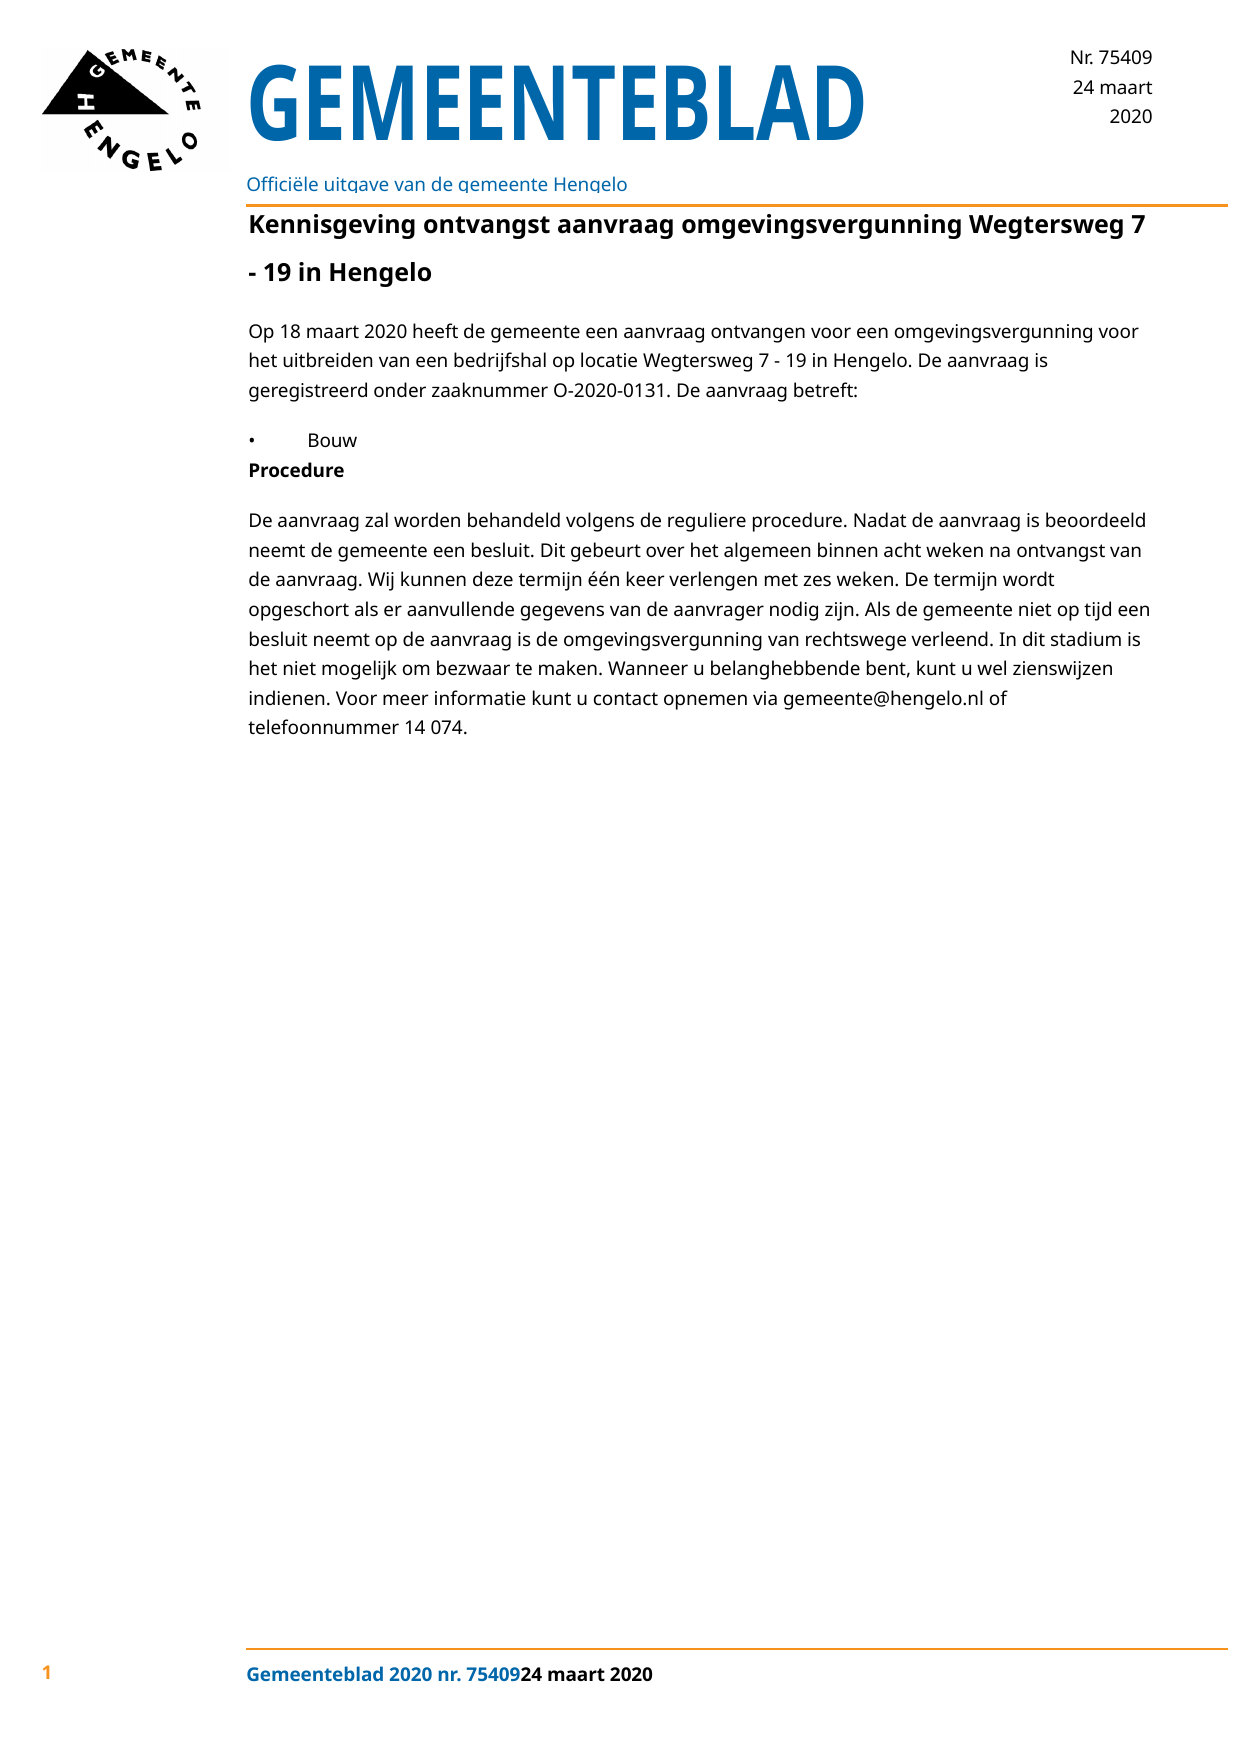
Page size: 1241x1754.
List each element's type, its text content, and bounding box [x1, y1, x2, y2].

text Procedure [248, 457, 1152, 483]
list Bouw [248, 427, 1152, 453]
text Op 18 maart 2020 heeft de gemeente een aanvraag ontvangen voor een omgevingsvergunning voor het uitbreiden van een bedrijfshal op locatie Wegtersweg 7 - 19 in Hengelo. De aanvraag is geregistreerd onder zaaknummer O-2020-0131. De aanvraag betreft: [248, 318, 1152, 403]
text De aanvraag zal worden behandeld volgens de reguliere procedure. Nadat de aanvraag is beoordeeld neemt de gemeente een besluit. Dit gebeurt over het algemeen binnen acht weken na ontvangst van de aanvraag. Wij kunnen deze termijn één keer verlengen met zes weken. De termijn wordt opgeschort als er aanvullende gegevens van de aanvrager nodig zijn. Als de gemeente niet op tijd een besluit neemt op de aanvraag is de omgevingsvergunning van rechtswege verleend. In dit stadium is het niet mogelijk om bezwaar te maken. Wanneer u belanghebbende bent, kunt u wel zienswijzen indienen. Voor meer informatie kunt u contact opnemen via gemeente@hengelo.nl of telefoonnummer 14 074. [248, 507, 1152, 740]
picture [41, 47, 231, 172]
text Kennisgeving ontvangst aanvraag omgevingsvergunning Wegtersweg 7 - 19 in Hengelo [248, 207, 1152, 288]
